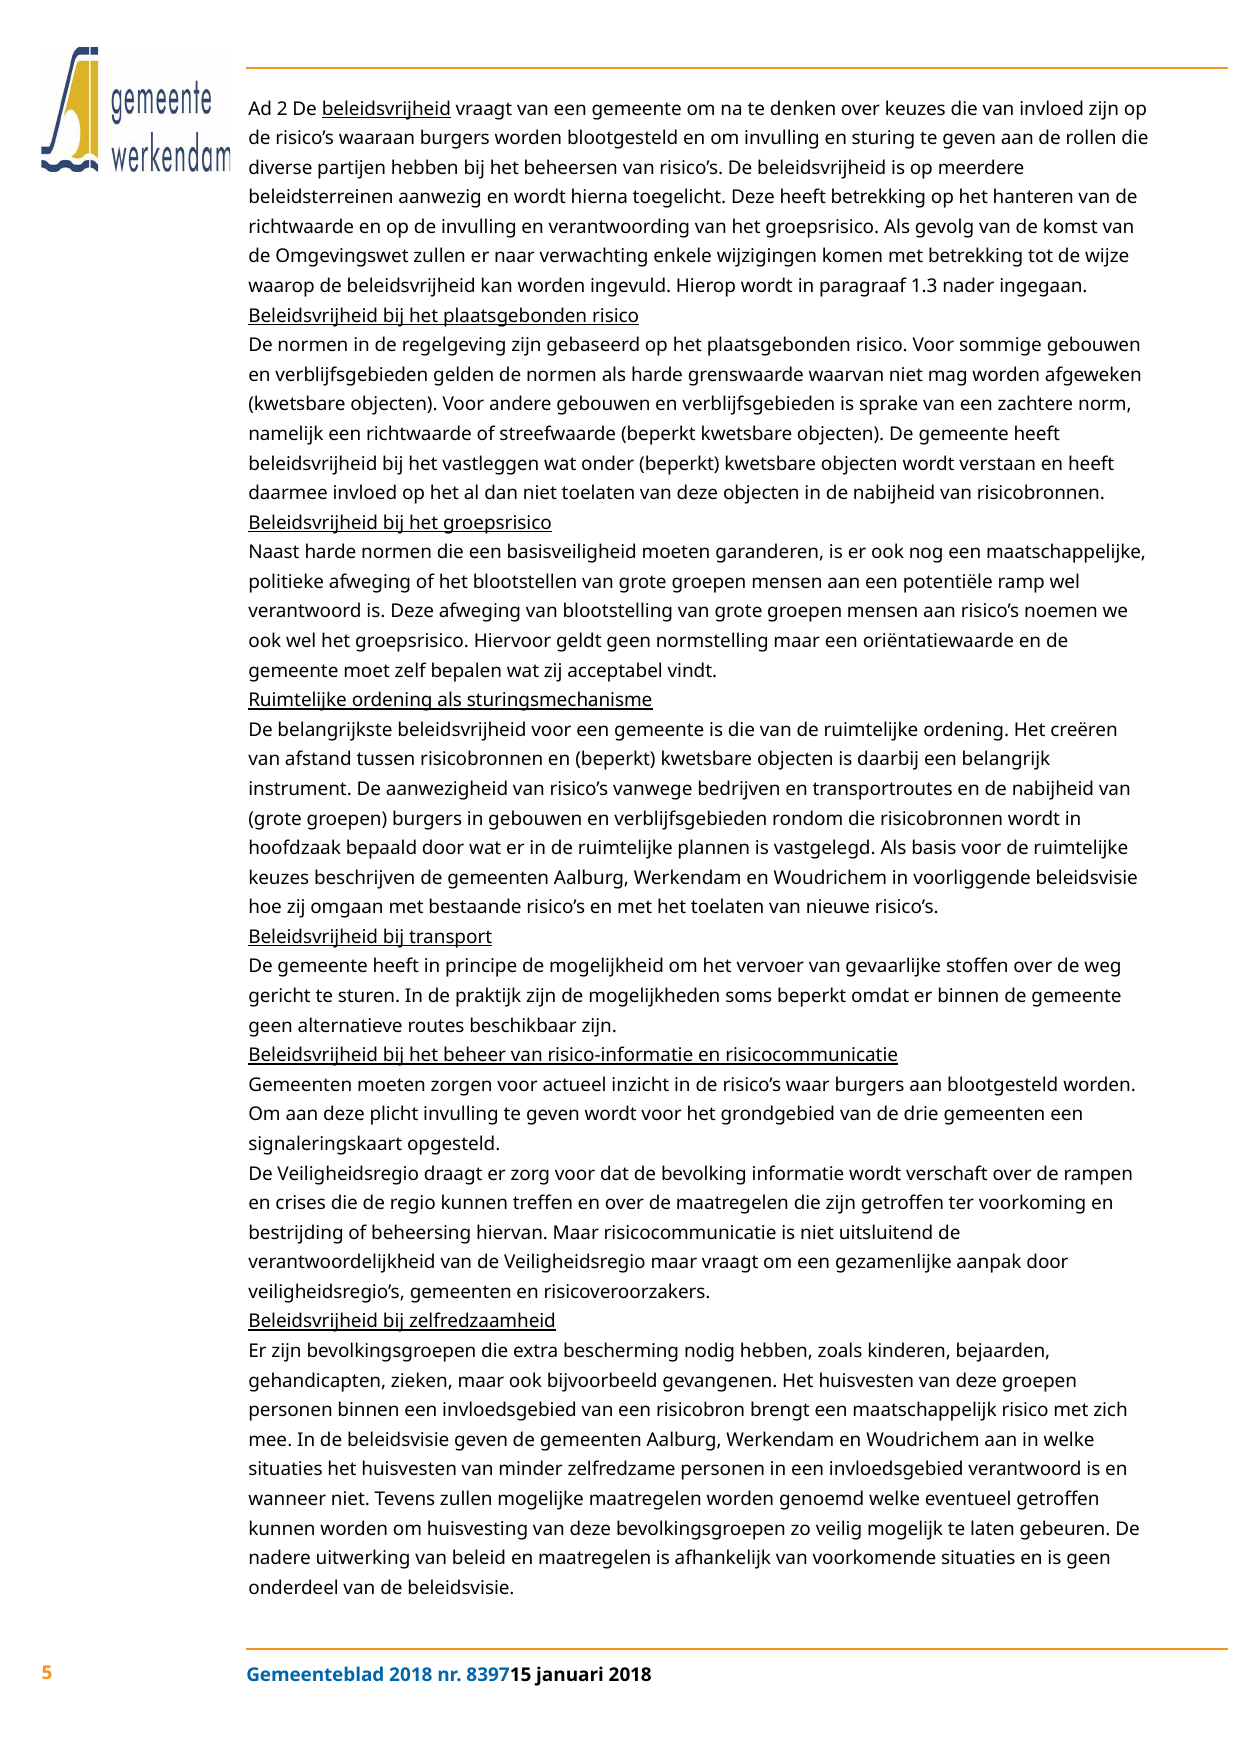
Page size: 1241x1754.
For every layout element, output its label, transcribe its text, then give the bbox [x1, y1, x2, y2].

text De gemeente heeft in principe de mogelijkheid om het vervoer van gevaarlijke stoffen over de weg gericht te sturen. In de praktijk zijn de mogelijkheden soms beperkt omdat er binnen de gemeente geen alternatieve routes beschikbaar zijn. [248, 953, 1152, 1038]
text De belangrijkste beleidsvrijheid voor een gemeente is die van de ruimtelijke ordening. Het creëren van afstand tussen risicobronnen en (beperkt) kwetsbare objecten is daarbij een belangrijk instrument. De aanwezigheid van risico’s vanwege bedrijven en transportroutes en de nabijheid van (grote groepen) burgers in gebouwen en verblijfsgebieden rondom die risicobronnen wordt in hoofdzaak bepaald door wat er in de ruimtelijke plannen is vastgelegd. Als basis voor de ruimtelijke keuzes beschrijven de gemeenten Aalburg, Werkendam en Woudrichem in voorliggende beleidsvisie hoe zij omgaan met bestaande risico’s en met het toelaten van nieuwe risico’s. [248, 716, 1152, 919]
text De Veiligheidsregio draagt er zorg voor dat de bevolking informatie wordt verschaft over de rampen en crises die de regio kunnen treffen en over de maatregelen die zijn getroffen ter voorkoming en bestrijding of beheersing hiervan. Maar risicocommunicatie is niet uitsluitend de verantwoordelijkheid van de Veiligheidsregio maar vraagt om een gezamenlijke aanpak door veiligheidsregio’s, gemeenten en risicoveroorzakers. [248, 1160, 1152, 1304]
text De normen in de regelgeving zijn gebaseerd op het plaatsgebonden risico. Voor sommige gebouwen en verblijfsgebieden gelden de normen als harde grenswaarde waarvan niet mag worden afgeweken (kwetsbare objecten). Voor andere gebouwen en verblijfsgebieden is sprake van een zachtere norm, namelijk een richtwaarde of streefwaarde (beperkt kwetsbare objecten). De gemeente heeft beleidsvrijheid bij het vastleggen wat onder (beperkt) kwetsbare objecten wordt verstaan en heeft daarmee invloed op het al dan niet toelaten van deze objecten in de nabijheid van risicobronnen. [248, 331, 1152, 505]
text Beleidsvrijheid bij zelfredzaamheid [248, 1308, 1152, 1333]
text Gemeenten moeten zorgen voor actueel inzicht in de risico’s waar burgers aan blootgesteld worden. Om aan deze plicht invulling te geven wordt voor het grondgebied van de drie gemeenten een signaleringskaart opgesteld. [248, 1071, 1152, 1156]
text Beleidsvrijheid bij het beheer van risico-informatie en risicocommunicatie [248, 1041, 1152, 1067]
text Ruimtelijke ordening als sturingsmechanisme [248, 686, 1152, 712]
text Naast harde normen die een basisveiligheid moeten garanderen, is er ook nog een maatschappelijke, politieke afweging of het blootstellen van grote groepen mensen aan een potentiële ramp wel verantwoord is. Deze afweging van blootstelling van grote groepen mensen aan risico’s noemen we ook wel het groepsrisico. Hiervoor geldt geen normstelling maar een oriëntatiewaarde en de gemeente moet zelf bepalen wat zij acceptabel vindt. [248, 538, 1152, 683]
text Ad 2 De beleidsvrijheid vraagt van een gemeente om na te denken over keuzes die van invloed zijn op de risico’s waaraan burgers worden blootgesteld en om invulling en sturing te geven aan de rollen die diverse partijen hebben bij het beheersen van risico’s. De beleidsvrijheid is op meerdere beleidsterreinen aanwezig en wordt hierna toegelicht. Deze heeft betrekking op het hanteren van de richtwaarde en op de invulling en verantwoording van het groepsrisico. Als gevolg van de komst van de Omgevingswet zullen er naar verwachting enkele wijzigingen komen met betrekking tot de wijze waarop de beleidsvrijheid kan worden ingevuld. Hierop wordt in paragraaf 1.3 nader ingegaan. [248, 95, 1152, 298]
picture [41, 47, 231, 172]
text Beleidsvrijheid bij transport [248, 923, 1152, 949]
text Er zijn bevolkingsgroepen die extra bescherming nodig hebben, zoals kinderen, bejaarden, gehandicapten, zieken, maar ook bijvoorbeeld gevangenen. Het huisvesten van deze groepen personen binnen een invloedsgebied van een risicobron brengt een maatschappelijk risico met zich mee. In de beleidsvisie geven de gemeenten Aalburg, Werkendam en Woudrichem aan in welke situaties het huisvesten van minder zelfredzame personen in een invloedsgebied verantwoord is en wanneer niet. Tevens zullen mogelijke maatregelen worden genoemd welke eventueel getroffen kunnen worden om huisvesting van deze bevolkingsgroepen zo veilig mogelijk te laten gebeuren. De nadere uitwerking van beleid en maatregelen is afhankelijk van voorkomende situaties en is geen onderdeel van de beleidsvisie. [248, 1337, 1152, 1600]
text Beleidsvrijheid bij het plaatsgebonden risico [248, 302, 1152, 328]
text Beleidsvrijheid bij het groepsrisico [248, 509, 1152, 535]
